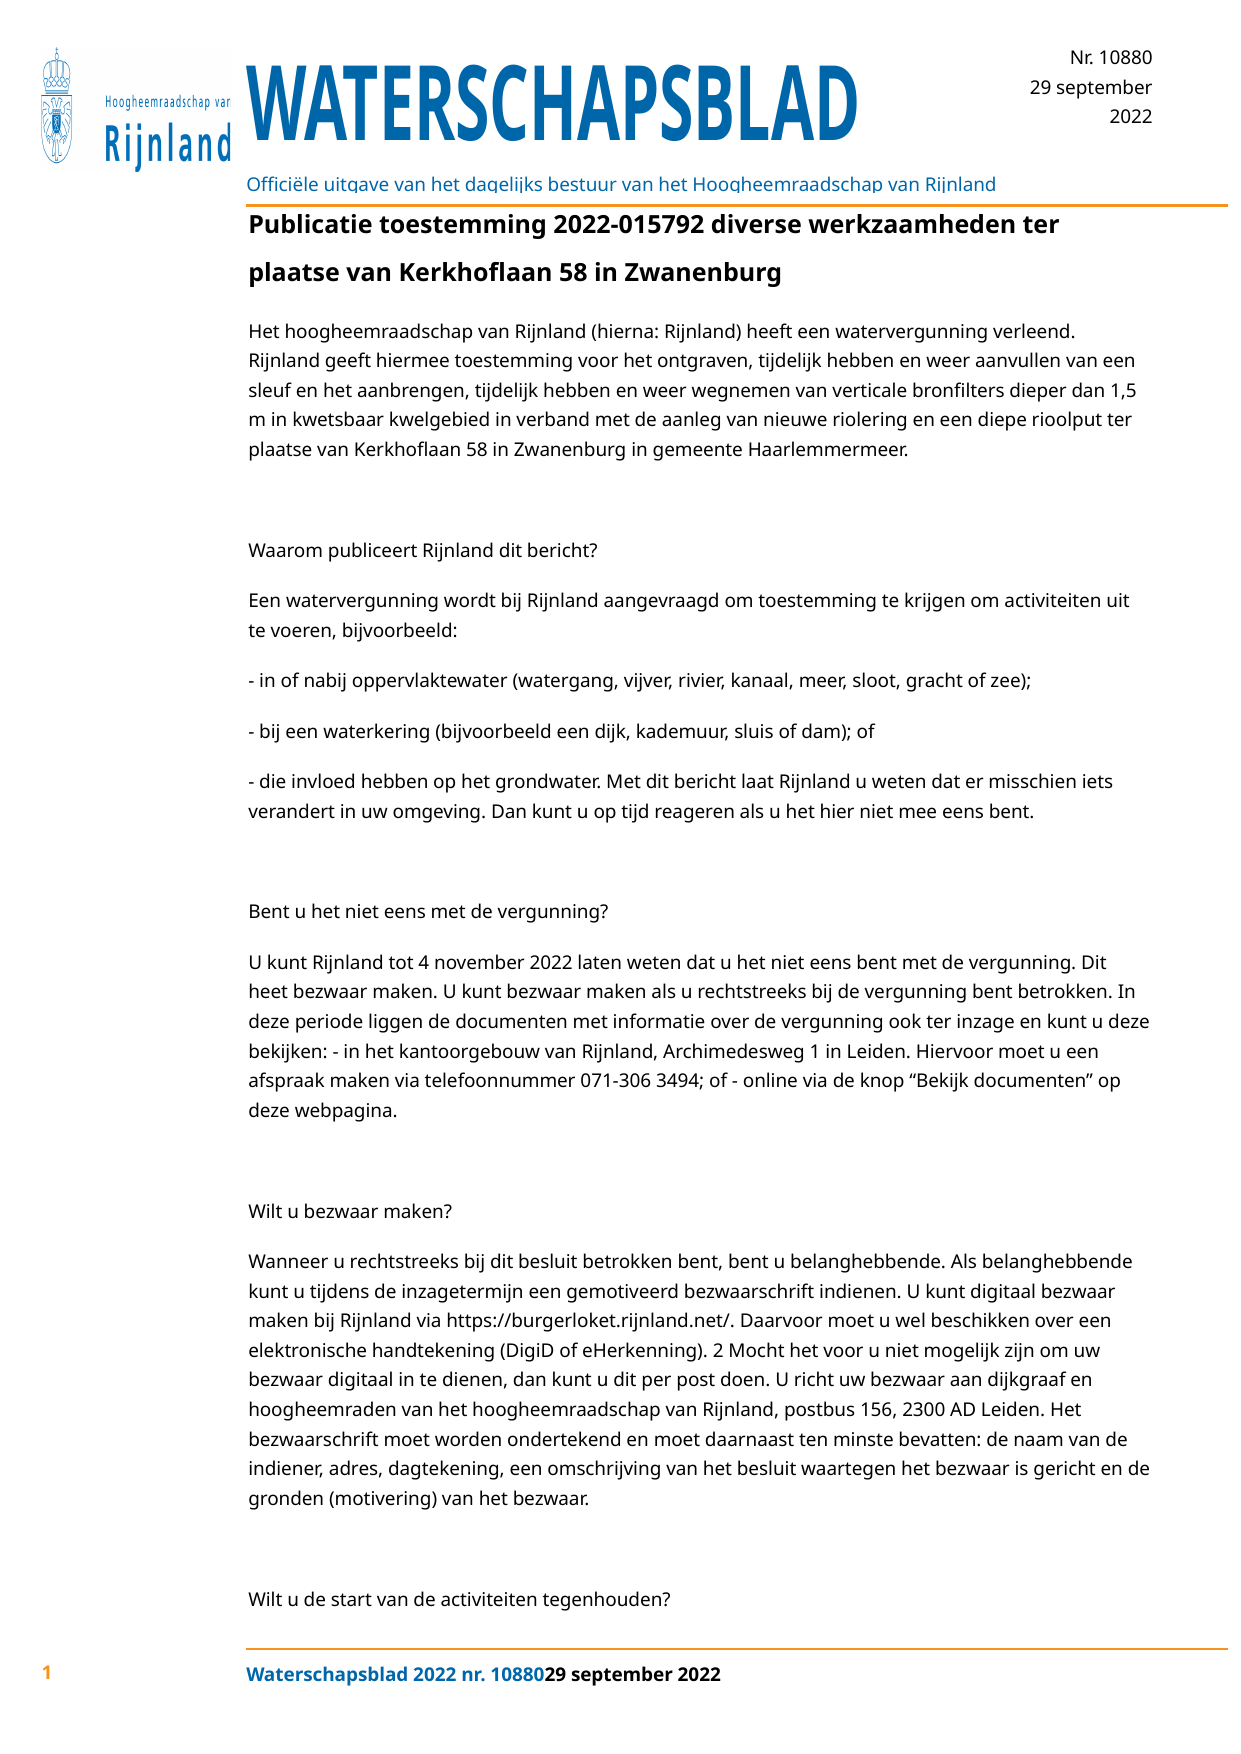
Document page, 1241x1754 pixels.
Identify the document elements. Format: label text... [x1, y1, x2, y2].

text Het hoogheemraadschap van Rijnland (hierna: Rijnland) heeft een watervergunning verleend. Rijnland geeft hiermee toestemming voor het ontgraven, tijdelijk hebben en weer aanvullen van een sleuf en het aanbrengen, tijdelijk hebben en weer wegnemen van verticale bronfilters dieper dan 1,5 m in kwetsbaar kwelgebied in verband met de aanleg van nieuwe riolering en een diepe rioolput ter plaatse van Kerkhoflaan 58 in Zwanenburg in gemeente Haarlemmermeer. [248, 318, 1152, 462]
text Een watervergunning wordt bij Rijnland aangevraagd om toestemming te krijgen om activiteiten uit te voeren, bijvoorbeeld: [248, 587, 1152, 643]
text Waarom publiceert Rijnland dit bericht? [248, 537, 1152, 563]
text - bij een waterkering (bijvoorbeeld een dijk, kademuur, sluis of dam); of [248, 718, 1152, 744]
text Bent u het niet eens met de vergunning? [248, 899, 1152, 924]
text Wanneer u rechtstreeks bij dit besluit betrokken bent, bent u belanghebbende. Als belanghebbende kunt u tijdens de inzagetermijn een gemotiveerd bezwaarschrift indienen. U kunt digitaal bezwaar maken bij Rijnland via https://burgerloket.rijnland.net/. Daarvoor moet u wel beschikken over een elektronische handtekening (DigiD of eHerkenning). 2 Mocht het voor u niet mogelijk zijn om uw bezwaar digitaal in te dienen, dan kunt u dit per post doen. U richt uw bezwaar aan dijkgraaf en hoogheemraden van het hoogheemraadschap van Rijnland, postbus 156, 2300 AD Leiden. Het bezwaarschrift moet worden ondertekend en moet daarnaast ten minste bevatten: de naam van de indiener, adres, dagtekening, een omschrijving van het besluit waartegen het bezwaar is gericht en de gronden (motivering) van het bezwaar. [248, 1248, 1152, 1511]
text Wilt u bezwaar maken? [248, 1198, 1152, 1224]
text Wilt u de start van de activiteiten tegenhouden? [248, 1586, 1152, 1612]
picture [41, 47, 231, 172]
text - die invloed hebben op het grondwater. Met dit bericht laat Rijnland u weten dat er misschien iets verandert in uw omgeving. Dan kunt u op tijd reageren als u het hier niet mee eens bent. [248, 768, 1152, 824]
text - in of nabij oppervlaktewater (watergang, vijver, rivier, kanaal, meer, sloot, gracht of zee); [248, 667, 1152, 693]
text Publicatie toestemming 2022-015792 diverse werkzaamheden ter plaatse van Kerkhoflaan 58 in Zwanenburg [248, 207, 1152, 288]
text U kunt Rijnland tot 4 november 2022 laten weten dat u het niet eens bent met de vergunning. Dit heet bezwaar maken. U kunt bezwaar maken als u rechtstreeks bij de vergunning bent betrokken. In deze periode liggen de documenten met informatie over de vergunning ook ter inzage en kunt u deze bekijken: - in het kantoorgebouw van Rijnland, Archimedesweg 1 in Leiden. Hiervoor moet u een afspraak maken via telefoonnummer 071-306 3494; of - online via de knop “Bekijk documenten” op deze webpagina. [248, 949, 1152, 1123]
